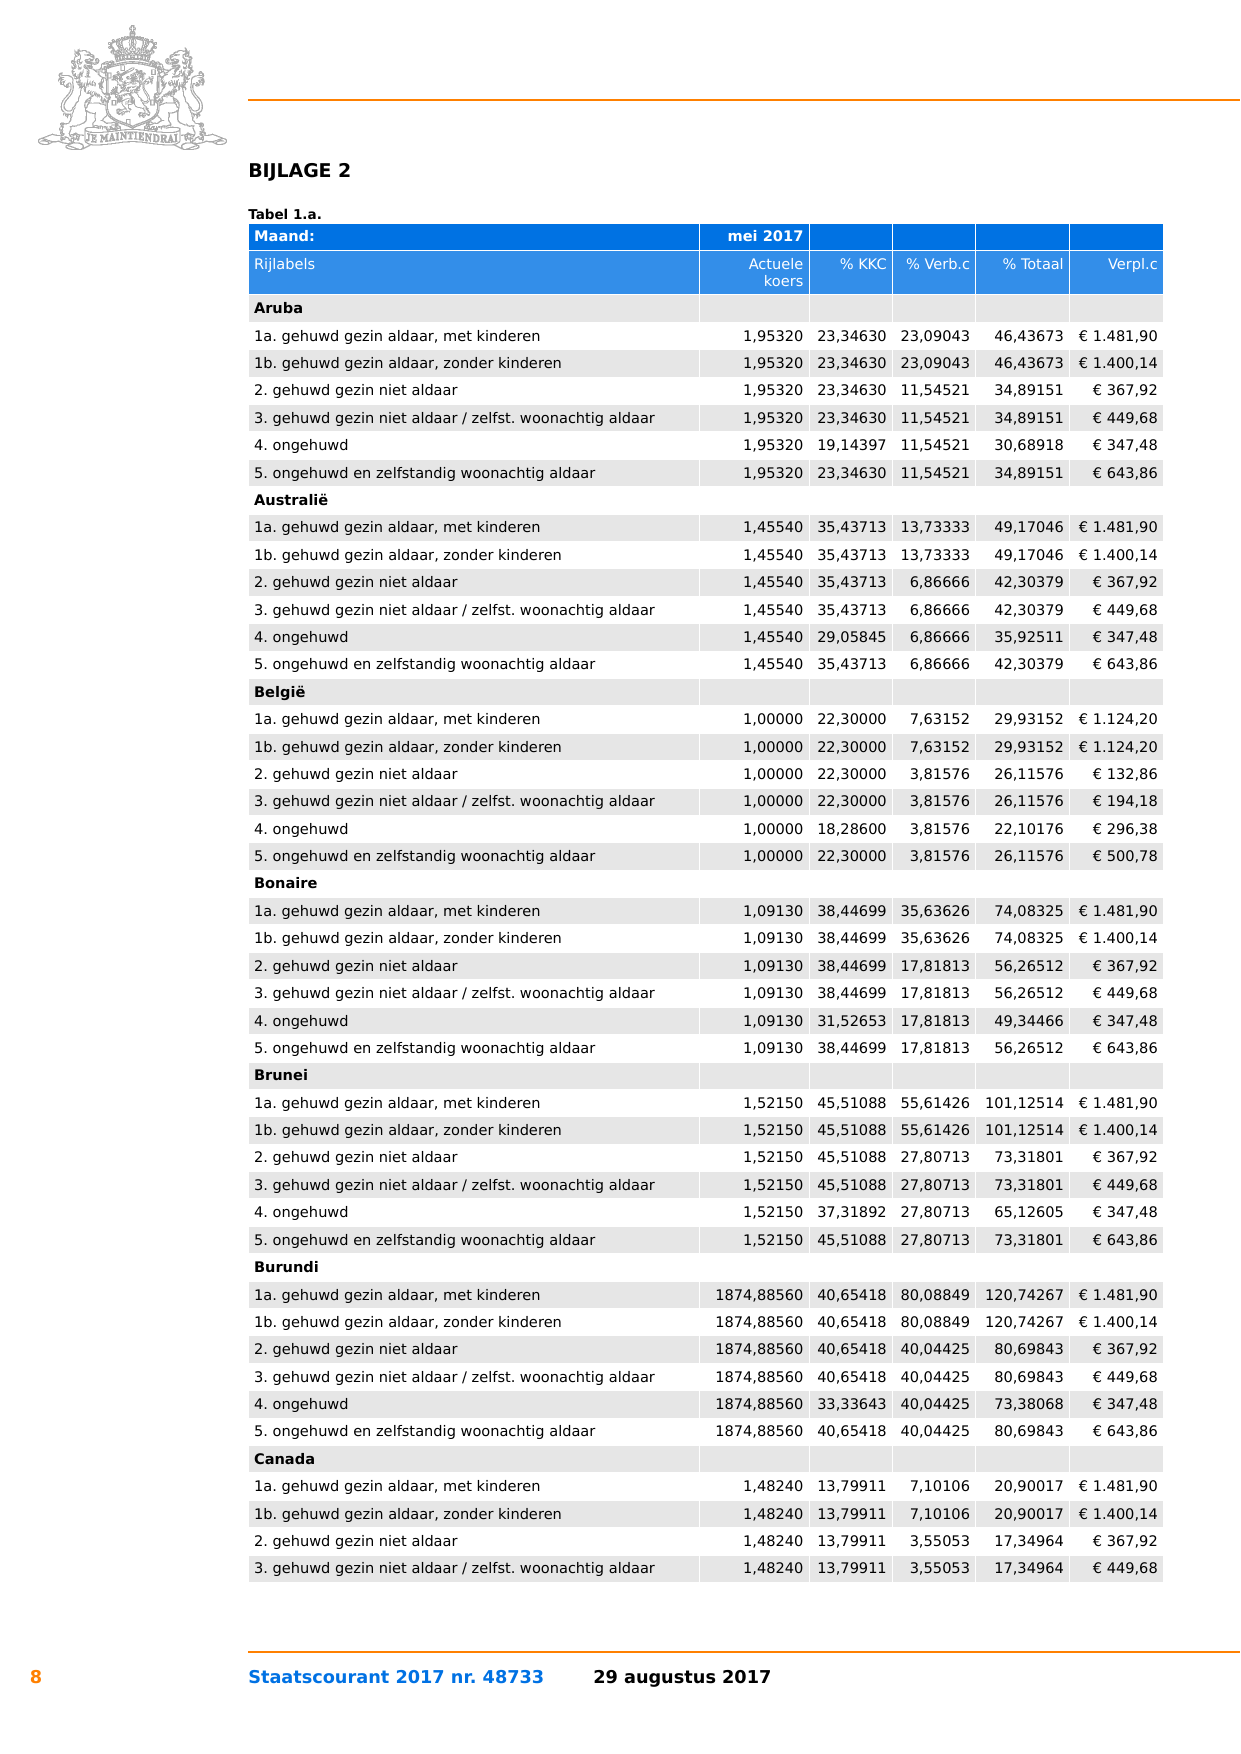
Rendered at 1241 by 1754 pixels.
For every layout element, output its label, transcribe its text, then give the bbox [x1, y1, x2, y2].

table_cell 23,09043 [893, 350, 975, 377]
table_cell Burundi [249, 1254, 699, 1281]
table_cell [893, 1063, 975, 1089]
table_cell 1b. gehuwd gezin aldaar, zonder kinderen [249, 1309, 699, 1335]
table_cell 38,44699 [810, 898, 892, 924]
table_cell € 367,92 [1070, 1145, 1163, 1171]
table_cell 1874,88560 [700, 1364, 809, 1390]
table_cell 2. gehuwd gezin niet aldaar [249, 761, 699, 787]
table_cell 1,95320 [700, 350, 809, 377]
table_cell 1874,88560 [700, 1419, 809, 1445]
table_cell 3. gehuwd gezin niet aldaar / zelfst. woonachtig aldaar [249, 1556, 699, 1582]
table_cell 1,48240 [700, 1501, 809, 1527]
table_cell 20,90017 [976, 1474, 1069, 1500]
table_cell € 347,48 [1070, 1008, 1163, 1034]
table_cell 38,44699 [810, 953, 892, 979]
table_cell [700, 1254, 809, 1281]
table_cell 35,43713 [810, 597, 892, 623]
table_cell [976, 679, 1069, 705]
table_header Tabel 1.a. [248, 207, 1163, 223]
table_cell € 1.400,14 [1070, 1117, 1163, 1144]
table_cell 1b. gehuwd gezin aldaar, zonder kinderen [249, 1501, 699, 1527]
table_cell 56,26512 [976, 953, 1069, 979]
table_cell 26,11576 [976, 789, 1069, 815]
table_cell 101,12514 [976, 1090, 1069, 1116]
table_cell [976, 871, 1069, 897]
table_cell [893, 679, 975, 705]
table_cell [1070, 679, 1163, 705]
table_cell 4. ongehuwd [249, 433, 699, 459]
table_cell 19,14397 [810, 433, 892, 459]
table_cell 35,63626 [893, 898, 975, 924]
table_cell 1,95320 [700, 433, 809, 459]
table_cell 4. ongehuwd [249, 1008, 699, 1034]
table_cell [810, 1063, 892, 1089]
table_cell 1,45540 [700, 515, 809, 541]
table_cell 22,30000 [810, 843, 892, 870]
table_cell 6,86666 [893, 597, 975, 623]
table_cell 2. gehuwd gezin niet aldaar [249, 1336, 699, 1363]
table_cell 80,69843 [976, 1419, 1069, 1445]
table_cell 35,43713 [810, 652, 892, 678]
table_cell 40,65418 [810, 1419, 892, 1445]
table_cell 1874,88560 [700, 1309, 809, 1335]
table_cell € 643,86 [1070, 652, 1163, 678]
table_cell 13,73333 [893, 515, 975, 541]
table_cell 40,04425 [893, 1419, 975, 1445]
table_cell 2. gehuwd gezin niet aldaar [249, 1528, 699, 1554]
table_cell 7,63152 [893, 734, 975, 760]
table_cell mei 2017 [700, 224, 809, 250]
table_cell 1,52150 [700, 1227, 809, 1253]
table_cell € 347,48 [1070, 1200, 1163, 1226]
table_cell Canada [249, 1446, 699, 1472]
table_cell 7,63152 [893, 706, 975, 733]
table_cell 23,34630 [810, 323, 892, 349]
table_cell 1b. gehuwd gezin aldaar, zonder kinderen [249, 734, 699, 760]
table_cell 3,81576 [893, 761, 975, 787]
table_cell 101,12514 [976, 1117, 1069, 1144]
table_cell 22,30000 [810, 734, 892, 760]
table_cell 3. gehuwd gezin niet aldaar / zelfst. woonachtig aldaar [249, 1364, 699, 1390]
table_cell 11,54521 [893, 460, 975, 486]
table_cell € 347,48 [1070, 1391, 1163, 1418]
table_cell € 449,68 [1070, 405, 1163, 431]
table_cell 29,05845 [810, 624, 892, 651]
table_cell 13,79911 [810, 1501, 892, 1527]
table_cell 38,44699 [810, 980, 892, 1007]
table_cell [810, 295, 892, 322]
table_cell [976, 1063, 1069, 1089]
table_cell 1,00000 [700, 761, 809, 787]
table_cell € 1.481,90 [1070, 1090, 1163, 1116]
table_cell 1,52150 [700, 1200, 809, 1226]
table_cell 5. ongehuwd en zelfstandig woonachtig aldaar [249, 1419, 699, 1445]
table_cell € 296,38 [1070, 816, 1163, 842]
table_cell 1a. gehuwd gezin aldaar, met kinderen [249, 1282, 699, 1308]
table_cell 35,43713 [810, 542, 892, 568]
table_cell 1,52150 [700, 1145, 809, 1171]
table_cell 37,31892 [810, 1200, 892, 1226]
table_cell 1,52150 [700, 1117, 809, 1144]
table_cell € 347,48 [1070, 624, 1163, 651]
table_cell 35,43713 [810, 515, 892, 541]
table_cell 40,65418 [810, 1282, 892, 1308]
table_cell 23,34630 [810, 350, 892, 377]
table_cell € 1.124,20 [1070, 734, 1163, 760]
table_cell 6,86666 [893, 624, 975, 651]
table_cell Actuele koers [700, 251, 809, 294]
table_cell 1,00000 [700, 789, 809, 815]
table_cell 1,95320 [700, 460, 809, 486]
table_cell [893, 224, 975, 250]
table_cell 1,09130 [700, 980, 809, 1007]
table_cell [810, 1254, 892, 1281]
table_cell € 449,68 [1070, 1172, 1163, 1198]
table_cell 4. ongehuwd [249, 624, 699, 651]
table_cell [700, 679, 809, 705]
table_cell € 367,92 [1070, 378, 1163, 404]
table_cell 23,34630 [810, 378, 892, 404]
table_cell 1,45540 [700, 542, 809, 568]
table_cell 42,30379 [976, 569, 1069, 596]
table_cell 34,89151 [976, 378, 1069, 404]
table_cell 1a. gehuwd gezin aldaar, met kinderen [249, 323, 699, 349]
table_cell 3. gehuwd gezin niet aldaar / zelfst. woonachtig aldaar [249, 597, 699, 623]
table_cell € 1.124,20 [1070, 706, 1163, 733]
table_cell € 1.400,14 [1070, 1309, 1163, 1335]
table_cell 1b. gehuwd gezin aldaar, zonder kinderen [249, 542, 699, 568]
table_cell 23,09043 [893, 323, 975, 349]
table_cell € 643,86 [1070, 1035, 1163, 1061]
table_cell 1874,88560 [700, 1391, 809, 1418]
table_cell € 449,68 [1070, 597, 1163, 623]
table_cell 13,79911 [810, 1556, 892, 1582]
table_cell 2. gehuwd gezin niet aldaar [249, 1145, 699, 1171]
table_cell 1,45540 [700, 652, 809, 678]
table_cell € 449,68 [1070, 1556, 1163, 1582]
table_cell [1070, 1254, 1163, 1281]
table_cell 45,51088 [810, 1090, 892, 1116]
table_cell [810, 1446, 892, 1472]
table_cell 46,43673 [976, 350, 1069, 377]
table_cell € 1.481,90 [1070, 1282, 1163, 1308]
table_cell 34,89151 [976, 460, 1069, 486]
table_cell 17,81813 [893, 1008, 975, 1034]
table_cell 5. ongehuwd en zelfstandig woonachtig aldaar [249, 1035, 699, 1061]
table_cell 1,45540 [700, 569, 809, 596]
table_cell € 449,68 [1070, 1364, 1163, 1390]
table_cell [700, 1063, 809, 1089]
table_cell € 500,78 [1070, 843, 1163, 870]
table_cell 1874,88560 [700, 1336, 809, 1363]
table_cell [976, 487, 1069, 513]
table_cell [893, 871, 975, 897]
table_cell 1,95320 [700, 405, 809, 431]
table_cell 65,12605 [976, 1200, 1069, 1226]
table_cell [893, 1254, 975, 1281]
table_cell € 1.400,14 [1070, 350, 1163, 377]
table_cell 13,79911 [810, 1474, 892, 1500]
table_cell 1a. gehuwd gezin aldaar, met kinderen [249, 898, 699, 924]
table_cell Australië [249, 487, 699, 513]
table_cell 1,00000 [700, 843, 809, 870]
table_cell € 132,86 [1070, 761, 1163, 787]
table_cell 23,34630 [810, 405, 892, 431]
table_cell 18,28600 [810, 816, 892, 842]
table_cell Maand: [249, 224, 699, 250]
table_cell 35,92511 [976, 624, 1069, 651]
table_cell 35,63626 [893, 926, 975, 952]
table_cell € 367,92 [1070, 569, 1163, 596]
table_cell € 1.481,90 [1070, 1474, 1163, 1500]
table_cell 13,73333 [893, 542, 975, 568]
table_cell 7,10106 [893, 1501, 975, 1527]
table_cell € 643,86 [1070, 1419, 1163, 1445]
table_cell 73,31801 [976, 1145, 1069, 1171]
table_cell 40,04425 [893, 1364, 975, 1390]
table_cell 22,10176 [976, 816, 1069, 842]
table_cell 3. gehuwd gezin niet aldaar / zelfst. woonachtig aldaar [249, 980, 699, 1007]
table_cell 27,80713 [893, 1200, 975, 1226]
table_cell 17,34964 [976, 1528, 1069, 1554]
table_cell 1b. gehuwd gezin aldaar, zonder kinderen [249, 350, 699, 377]
table_cell € 643,86 [1070, 460, 1163, 486]
table_cell 40,65418 [810, 1309, 892, 1335]
table_cell 4. ongehuwd [249, 816, 699, 842]
table_cell 20,90017 [976, 1501, 1069, 1527]
table_cell 22,30000 [810, 706, 892, 733]
table_cell 42,30379 [976, 597, 1069, 623]
table_cell 80,08849 [893, 1309, 975, 1335]
table_cell 11,54521 [893, 378, 975, 404]
table_cell 1,95320 [700, 378, 809, 404]
table_cell 74,08325 [976, 926, 1069, 952]
table_cell 1,45540 [700, 597, 809, 623]
table_cell 3,55053 [893, 1528, 975, 1554]
table_cell 42,30379 [976, 652, 1069, 678]
table_cell 1,00000 [700, 734, 809, 760]
table_cell 1,09130 [700, 1008, 809, 1034]
table_cell 5. ongehuwd en zelfstandig woonachtig aldaar [249, 1227, 699, 1253]
table_cell 5. ongehuwd en zelfstandig woonachtig aldaar [249, 460, 699, 486]
table_cell € 194,18 [1070, 789, 1163, 815]
table_cell [700, 487, 809, 513]
table_cell [810, 679, 892, 705]
table_cell 35,43713 [810, 569, 892, 596]
table_cell 2. gehuwd gezin niet aldaar [249, 569, 699, 596]
table_cell € 367,92 [1070, 1528, 1163, 1554]
table_cell 3. gehuwd gezin niet aldaar / zelfst. woonachtig aldaar [249, 1172, 699, 1198]
table_cell 3,81576 [893, 789, 975, 815]
table_cell 80,08849 [893, 1282, 975, 1308]
table_cell 49,17046 [976, 515, 1069, 541]
table_cell [810, 871, 892, 897]
table_cell [893, 487, 975, 513]
table_cell 2. gehuwd gezin niet aldaar [249, 378, 699, 404]
table_cell 1,95320 [700, 323, 809, 349]
table_cell [976, 224, 1069, 250]
table_cell € 643,86 [1070, 1227, 1163, 1253]
table_cell 45,51088 [810, 1145, 892, 1171]
table_cell 56,26512 [976, 1035, 1069, 1061]
table_cell 27,80713 [893, 1227, 975, 1253]
picture [38, 25, 227, 150]
table_cell 26,11576 [976, 761, 1069, 787]
table_cell België [249, 679, 699, 705]
table_cell 1,09130 [700, 926, 809, 952]
table_cell 30,68918 [976, 433, 1069, 459]
table_cell 80,69843 [976, 1336, 1069, 1363]
table_cell 55,61426 [893, 1117, 975, 1144]
table_cell € 367,92 [1070, 1336, 1163, 1363]
table_cell [700, 871, 809, 897]
table_cell 4. ongehuwd [249, 1391, 699, 1418]
table_cell 1b. gehuwd gezin aldaar, zonder kinderen [249, 1117, 699, 1144]
table_cell € 1.400,14 [1070, 1501, 1163, 1527]
table_cell 11,54521 [893, 433, 975, 459]
table_cell 29,93152 [976, 734, 1069, 760]
table_cell 120,74267 [976, 1309, 1069, 1335]
table_cell 1,48240 [700, 1474, 809, 1500]
table_cell 13,79911 [810, 1528, 892, 1554]
table_cell 1,52150 [700, 1172, 809, 1198]
table_cell 73,31801 [976, 1227, 1069, 1253]
table_cell 6,86666 [893, 652, 975, 678]
table_cell [1070, 1446, 1163, 1472]
table_cell [1070, 1063, 1163, 1089]
table_cell 29,93152 [976, 706, 1069, 733]
table_cell 23,34630 [810, 460, 892, 486]
table_cell 1,09130 [700, 1035, 809, 1061]
table_cell 11,54521 [893, 405, 975, 431]
table_cell 5. ongehuwd en zelfstandig woonachtig aldaar [249, 652, 699, 678]
table_cell 45,51088 [810, 1117, 892, 1144]
table_cell 22,30000 [810, 789, 892, 815]
table_cell 1,48240 [700, 1556, 809, 1582]
table_cell 3,55053 [893, 1556, 975, 1582]
table_cell 33,33643 [810, 1391, 892, 1418]
table_cell 4. ongehuwd [249, 1200, 699, 1226]
table_cell 17,81813 [893, 953, 975, 979]
table_cell 1,48240 [700, 1528, 809, 1554]
table_cell 1a. gehuwd gezin aldaar, met kinderen [249, 1090, 699, 1116]
table_cell 17,81813 [893, 980, 975, 1007]
table_cell 5. ongehuwd en zelfstandig woonachtig aldaar [249, 843, 699, 870]
table_cell 3,81576 [893, 816, 975, 842]
table_cell [976, 1254, 1069, 1281]
table_cell 38,44699 [810, 1035, 892, 1061]
subtitle BIJLAGE 2 [248, 160, 1163, 182]
table_cell 1,52150 [700, 1090, 809, 1116]
table_cell 74,08325 [976, 898, 1069, 924]
table_cell 80,69843 [976, 1364, 1069, 1390]
table_cell 46,43673 [976, 323, 1069, 349]
table_cell € 1.481,90 [1070, 515, 1163, 541]
table_cell 38,44699 [810, 926, 892, 952]
table_cell € 449,68 [1070, 980, 1163, 1007]
table_cell 17,81813 [893, 1035, 975, 1061]
table_cell 1a. gehuwd gezin aldaar, met kinderen [249, 706, 699, 733]
table_cell 7,10106 [893, 1474, 975, 1500]
table_cell Rijlabels [249, 251, 699, 294]
table_cell Verpl.c [1070, 251, 1163, 294]
table_cell [1070, 487, 1163, 513]
table_cell % KKC [810, 251, 892, 294]
table_cell 27,80713 [893, 1145, 975, 1171]
table_cell 49,17046 [976, 542, 1069, 568]
table_cell 3,81576 [893, 843, 975, 870]
table_cell 49,34466 [976, 1008, 1069, 1034]
table_cell 1a. gehuwd gezin aldaar, met kinderen [249, 515, 699, 541]
table_cell 120,74267 [976, 1282, 1069, 1308]
table_cell Bonaire [249, 871, 699, 897]
table_cell 55,61426 [893, 1090, 975, 1116]
table_cell 40,65418 [810, 1336, 892, 1363]
table_cell [1070, 871, 1163, 897]
table_cell [810, 487, 892, 513]
table_cell [893, 295, 975, 322]
table_cell 73,38068 [976, 1391, 1069, 1418]
table_cell [976, 1446, 1069, 1472]
table_cell [1070, 224, 1163, 250]
table_cell Aruba [249, 295, 699, 322]
table_cell 27,80713 [893, 1172, 975, 1198]
table_cell € 1.400,14 [1070, 926, 1163, 952]
table_cell 56,26512 [976, 980, 1069, 1007]
table_cell 2. gehuwd gezin niet aldaar [249, 953, 699, 979]
table_cell [810, 224, 892, 250]
table_cell 1b. gehuwd gezin aldaar, zonder kinderen [249, 926, 699, 952]
table_cell % Totaal [976, 251, 1069, 294]
table_cell 1a. gehuwd gezin aldaar, met kinderen [249, 1474, 699, 1500]
table_cell [700, 295, 809, 322]
table_cell 40,65418 [810, 1364, 892, 1390]
table_cell [1070, 295, 1163, 322]
table_cell 1,45540 [700, 624, 809, 651]
table_cell 45,51088 [810, 1172, 892, 1198]
table_cell 6,86666 [893, 569, 975, 596]
table_cell [976, 295, 1069, 322]
table_cell 31,52653 [810, 1008, 892, 1034]
table_cell € 347,48 [1070, 433, 1163, 459]
table_cell € 1.481,90 [1070, 898, 1163, 924]
table_cell 1,09130 [700, 898, 809, 924]
table_cell 73,31801 [976, 1172, 1069, 1198]
table_cell [700, 1446, 809, 1472]
table_cell 40,04425 [893, 1336, 975, 1363]
table_cell 26,11576 [976, 843, 1069, 870]
table_cell € 1.481,90 [1070, 323, 1163, 349]
table_cell 1,09130 [700, 953, 809, 979]
table_cell € 367,92 [1070, 953, 1163, 979]
table_cell 22,30000 [810, 761, 892, 787]
table_cell [893, 1446, 975, 1472]
table_cell 40,04425 [893, 1391, 975, 1418]
table_cell 34,89151 [976, 405, 1069, 431]
table_cell € 1.400,14 [1070, 542, 1163, 568]
table_cell Brunei [249, 1063, 699, 1089]
table_cell % Verb.c [893, 251, 975, 294]
table_cell 3. gehuwd gezin niet aldaar / zelfst. woonachtig aldaar [249, 789, 699, 815]
table_cell 1874,88560 [700, 1282, 809, 1308]
table_cell 17,34964 [976, 1556, 1069, 1582]
table_cell 1,00000 [700, 706, 809, 733]
table_cell 1,00000 [700, 816, 809, 842]
table_cell 3. gehuwd gezin niet aldaar / zelfst. woonachtig aldaar [249, 405, 699, 431]
table_cell 45,51088 [810, 1227, 892, 1253]
